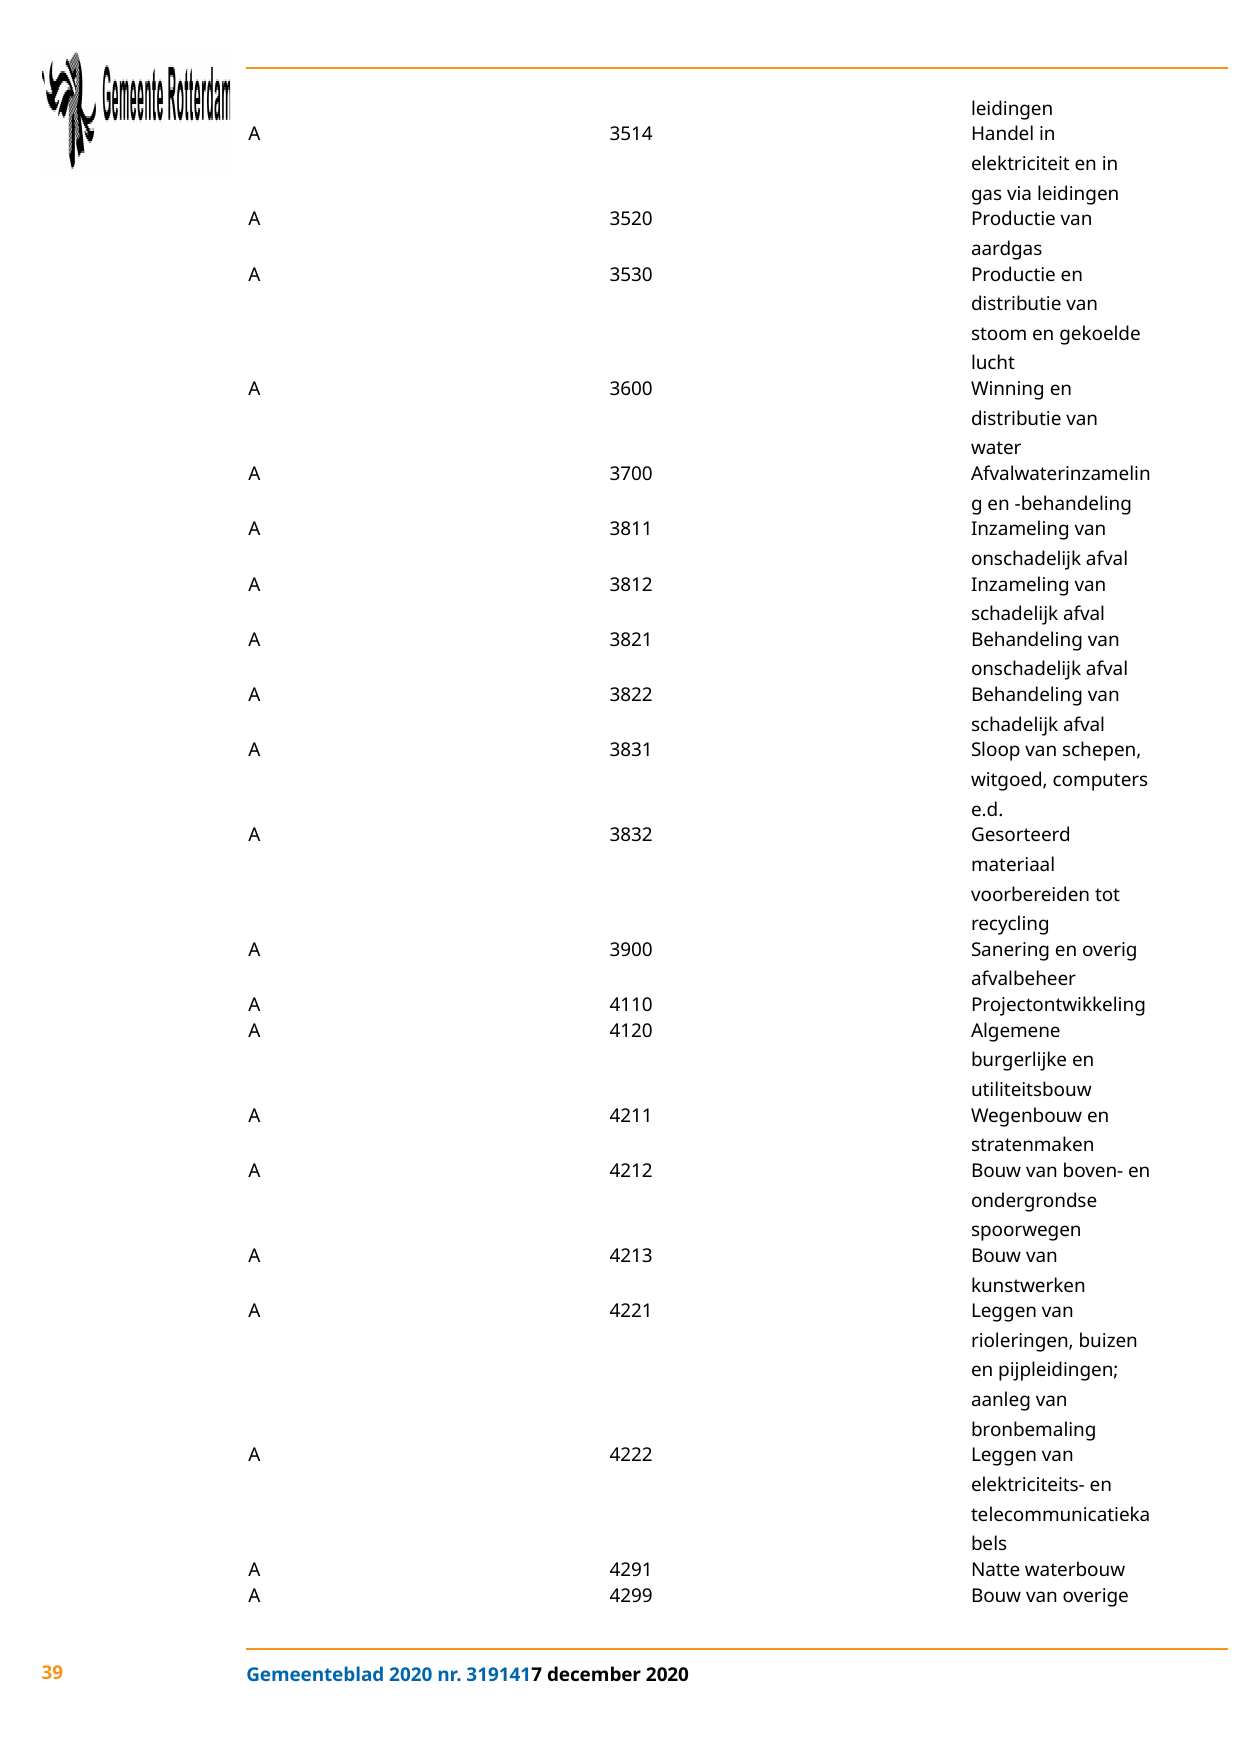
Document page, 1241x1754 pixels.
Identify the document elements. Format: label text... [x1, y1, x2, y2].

table_cell Productie van aardgas [971, 205, 1152, 261]
table_cell leidingen [971, 95, 1152, 121]
table_cell 4222 [609, 1442, 971, 1556]
table_cell Projectontwikkeling [971, 991, 1152, 1017]
table_cell 4120 [609, 1017, 971, 1102]
table_cell Winning en distributie van water [971, 375, 1152, 460]
table_cell Afvalwaterinzameling en -behandeling [971, 460, 1152, 515]
table_cell A [248, 991, 609, 1017]
table_cell A [248, 1242, 609, 1297]
table_cell Sanering en overig afvalbeheer [971, 936, 1152, 991]
table_cell A [248, 1157, 609, 1242]
table_cell Algemene burgerlijke en utiliteitsbouw [971, 1017, 1152, 1102]
table_cell A [248, 626, 609, 681]
table_cell Bouw van boven- en ondergrondse spoorwegen [971, 1157, 1152, 1242]
table_cell Natte waterbouw [971, 1556, 1152, 1582]
table_cell Sloop van schepen, witgoed, computers e.d. [971, 737, 1152, 822]
table_cell [248, 95, 609, 121]
table_cell A [248, 681, 609, 737]
table_cell [609, 95, 971, 121]
table_cell Inzameling van onschadelijk afval [971, 515, 1152, 571]
table_cell 4211 [609, 1102, 971, 1157]
table_cell 4212 [609, 1157, 971, 1242]
table_cell 3822 [609, 681, 971, 737]
table_cell 4110 [609, 991, 971, 1017]
table_cell Bouw van overige [971, 1582, 1152, 1607]
table_cell A [248, 1442, 609, 1556]
table_cell A [248, 375, 609, 460]
table_cell A [248, 1102, 609, 1157]
picture [41, 47, 231, 172]
table_cell 3811 [609, 515, 971, 571]
table_cell A [248, 205, 609, 261]
table_cell 4221 [609, 1298, 971, 1442]
table_cell 3821 [609, 626, 971, 681]
table_cell A [248, 261, 609, 375]
table_cell A [248, 1017, 609, 1102]
table_cell 3530 [609, 261, 971, 375]
table_cell 4291 [609, 1556, 971, 1582]
table_cell A [248, 737, 609, 822]
table_cell Productie en distributie van stoom en gekoelde lucht [971, 261, 1152, 375]
table_cell A [248, 822, 609, 936]
table_cell 3812 [609, 571, 971, 626]
table_cell A [248, 1582, 609, 1607]
table_cell Behandeling van schadelijk afval [971, 681, 1152, 737]
table_cell Behandeling van onschadelijk afval [971, 626, 1152, 681]
table_cell A [248, 1556, 609, 1582]
table_cell A [248, 121, 609, 205]
table_cell 3832 [609, 822, 971, 936]
table_cell Inzameling van schadelijk afval [971, 571, 1152, 626]
table_cell 3600 [609, 375, 971, 460]
table_cell 3900 [609, 936, 971, 991]
table_cell Handel in elektriciteit en in gas via leidingen [971, 121, 1152, 205]
table_cell A [248, 1298, 609, 1442]
table_cell A [248, 571, 609, 626]
table_cell Leggen van elektriciteits- en telecommunicatiekabels [971, 1442, 1152, 1556]
table_cell Wegenbouw en stratenmaken [971, 1102, 1152, 1157]
table_cell Leggen van rioleringen, buizen en pijpleidingen; aanleg van bronbemaling [971, 1298, 1152, 1442]
table_cell 3831 [609, 737, 971, 822]
table_cell Gesorteerd materiaal voorbereiden tot recycling [971, 822, 1152, 936]
table_cell 3520 [609, 205, 971, 261]
table_cell A [248, 936, 609, 991]
table_cell Bouw van kunstwerken [971, 1242, 1152, 1297]
table_cell A [248, 515, 609, 571]
table_cell A [248, 460, 609, 515]
table_cell 4213 [609, 1242, 971, 1297]
table_cell 3514 [609, 121, 971, 205]
table_cell 3700 [609, 460, 971, 515]
table_cell 4299 [609, 1582, 971, 1607]
